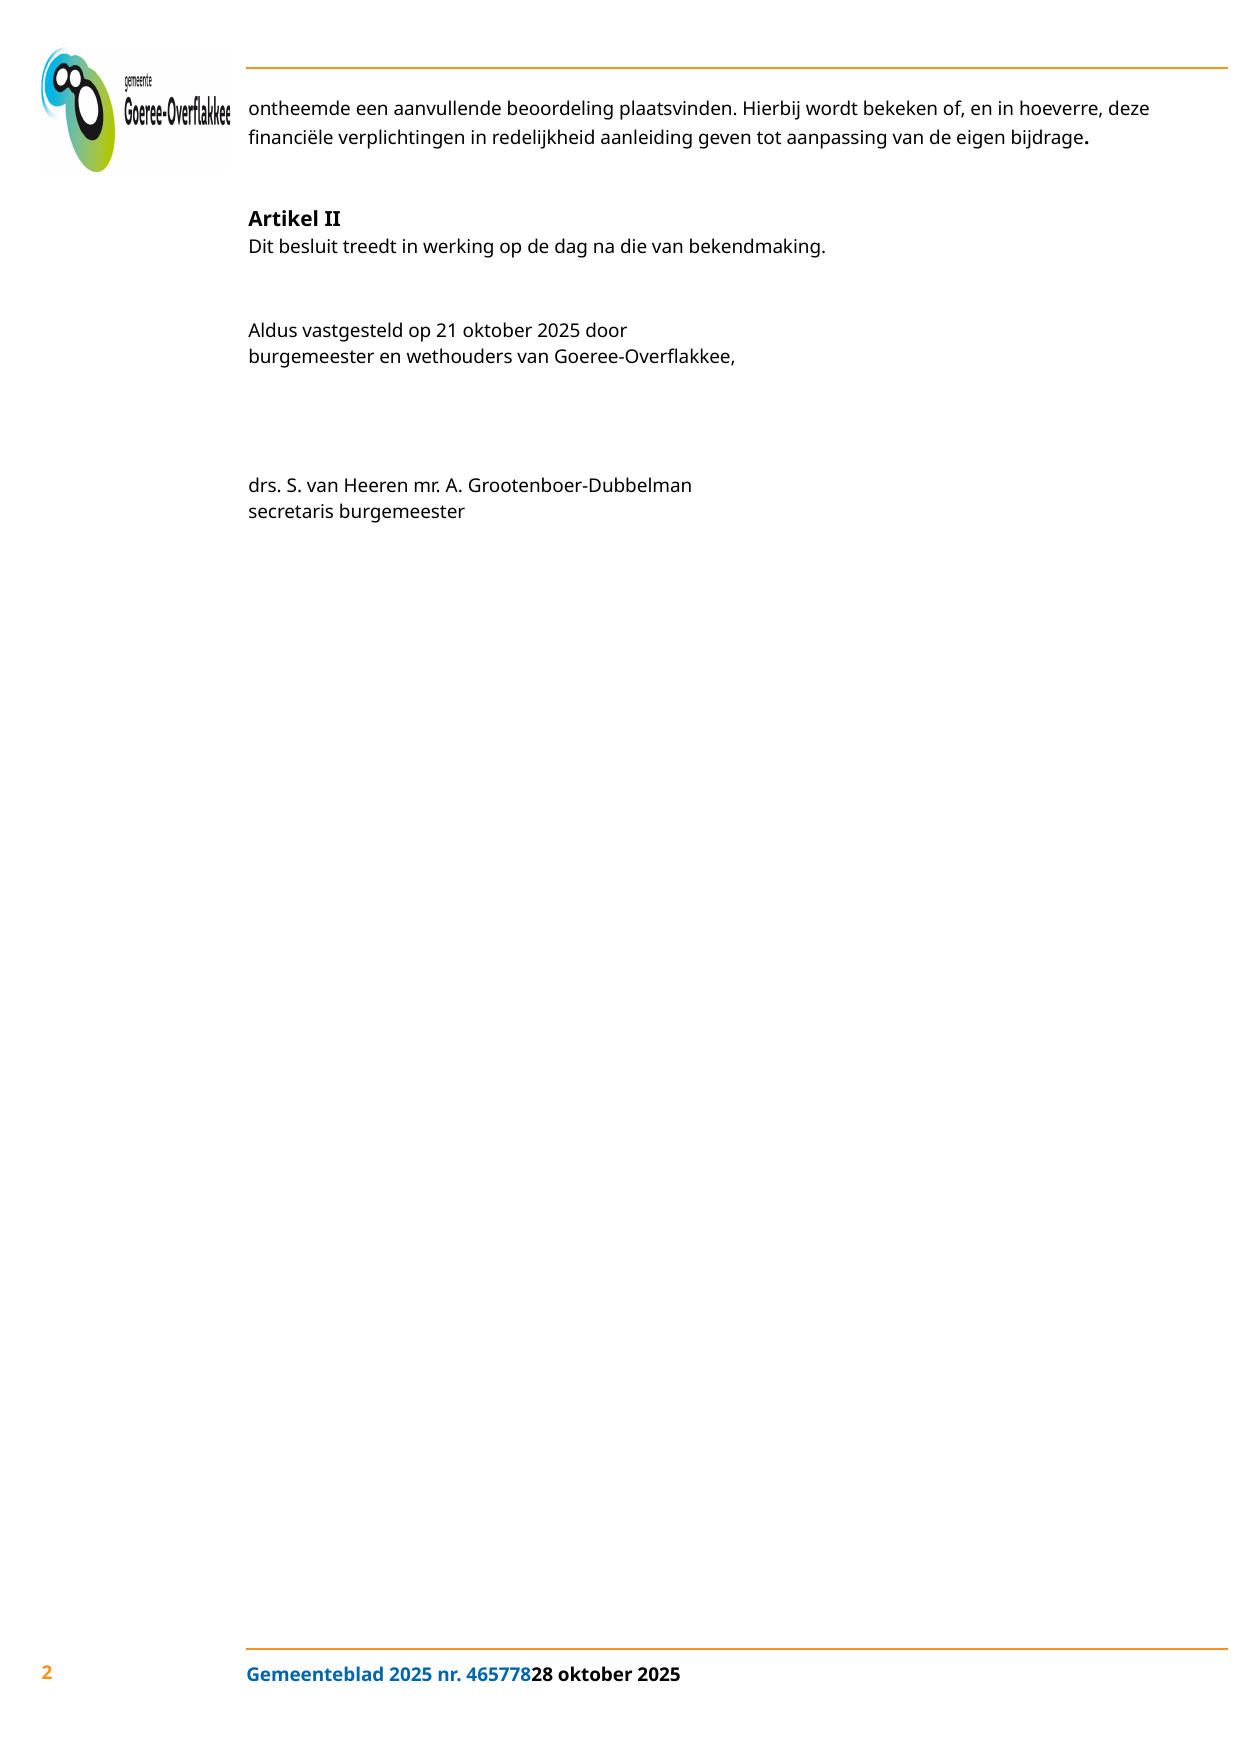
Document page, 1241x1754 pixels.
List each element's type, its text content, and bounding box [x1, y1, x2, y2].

text ontheemde een aanvullende beoordeling plaatsvinden. Hierbij wordt bekeken of, en in hoeverre, deze financiële verplichtingen in redelijkheid aanleiding geven tot aanpassing van de eigen bijdrage. [248, 95, 1152, 150]
text burgemeester en wethouders van Goeree-Overflakkee, [248, 343, 1152, 369]
text secretaris burgemeester [248, 498, 1152, 523]
text Aldus vastgesteld op 21 oktober 2025 door [248, 318, 1152, 343]
text drs. S. van Heeren mr. A. Grootenboer-Dubbelman [248, 472, 1152, 498]
text Dit besluit treedt in werking op de dag na die van bekendmaking. [248, 233, 1152, 258]
text Artikel II [248, 204, 1152, 233]
picture [41, 47, 231, 172]
